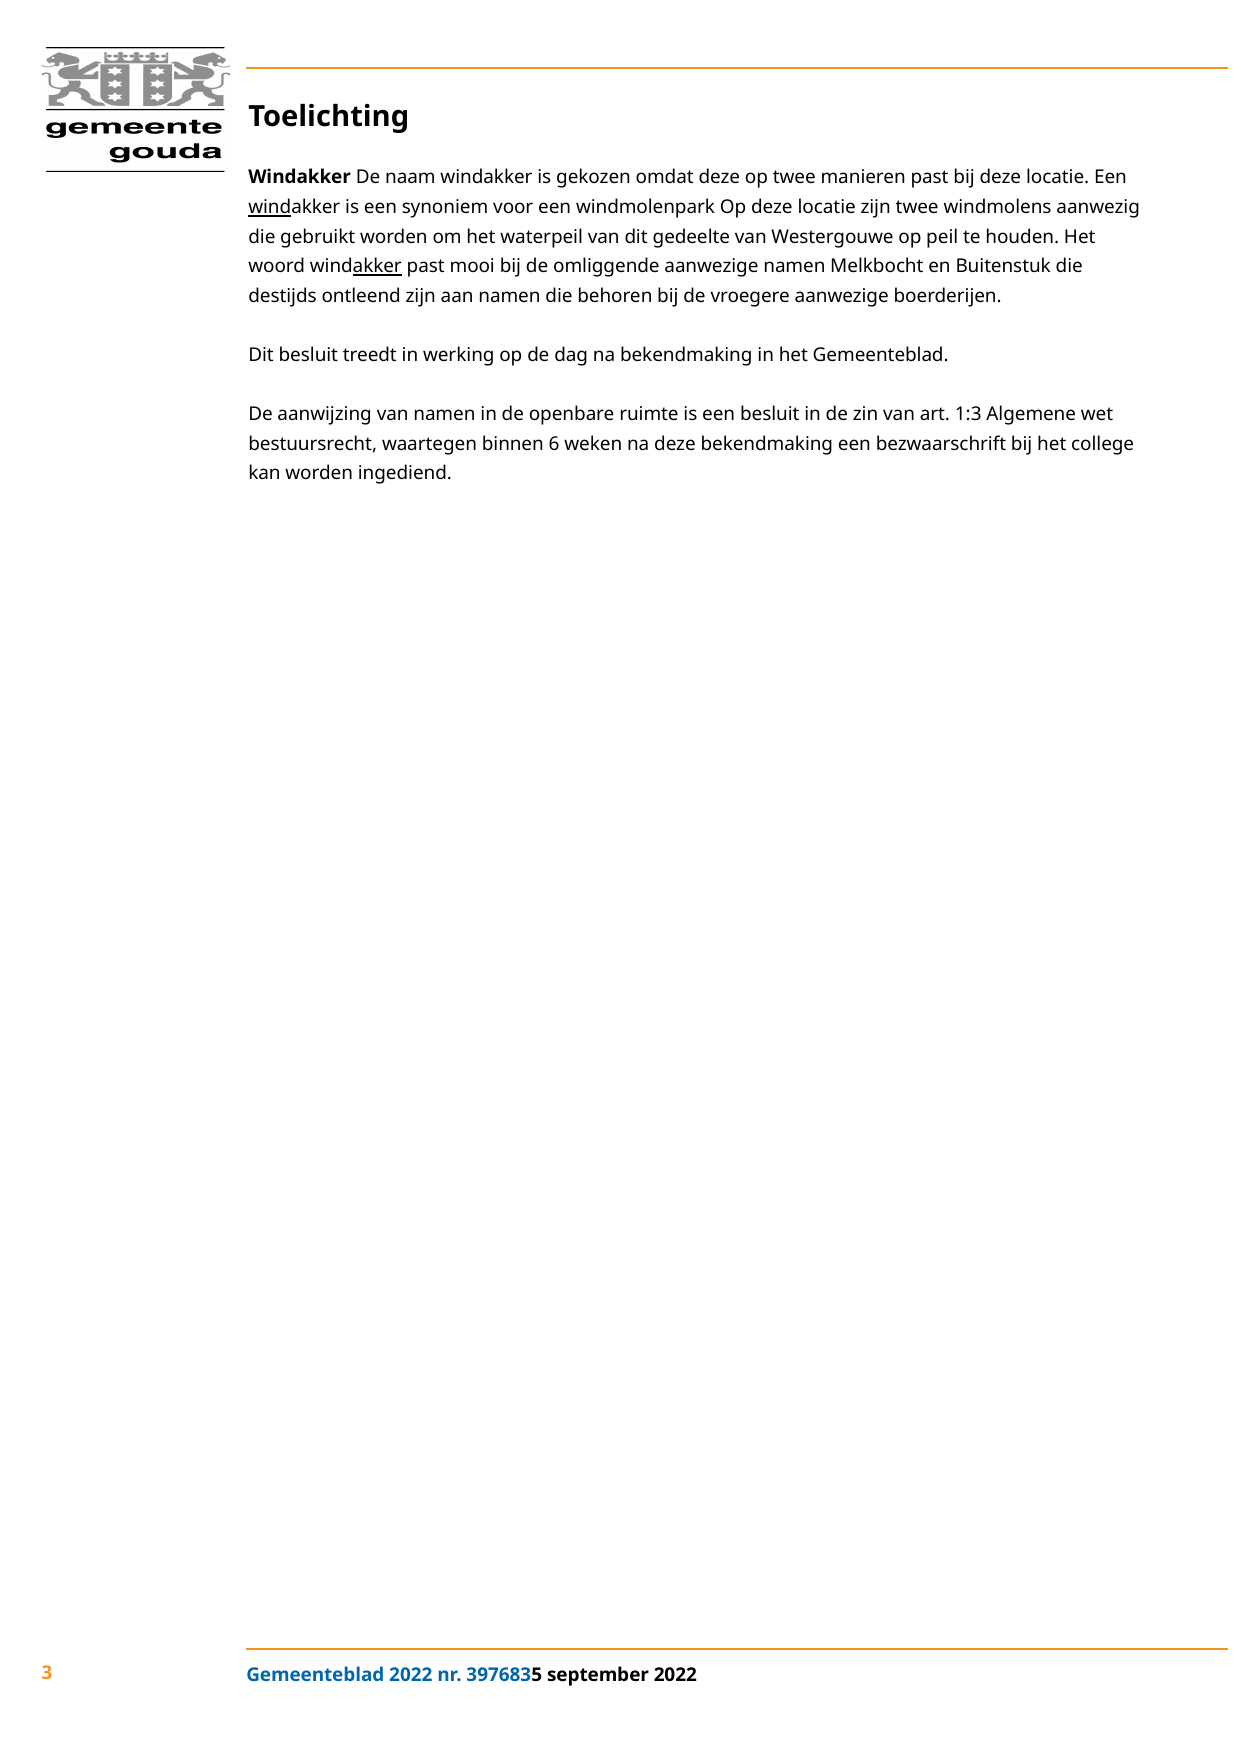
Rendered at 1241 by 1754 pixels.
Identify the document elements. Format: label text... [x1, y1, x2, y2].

text De aanwijzing van namen in de openbare ruimte is een besluit in de zin van art. 1:3 Algemene wet bestuursrecht, waartegen binnen 6 weken na deze bekendmaking een bezwaarschrift bij het college kan worden ingediend. [248, 400, 1152, 485]
picture [41, 47, 231, 172]
text Dit besluit treedt in werking op de dag na bekendmaking in het Gemeenteblad. [248, 341, 1152, 367]
text Toelichting [248, 95, 1152, 134]
text Windakker De naam windakker is gekozen omdat deze op twee manieren past bij deze locatie. Een windakker is een synoniem voor een windmolenpark Op deze locatie zijn twee windmolens aanwezig die gebruikt worden om het waterpeil van dit gedeelte van Westergouwe op peil te houden. Het woord windakker past mooi bij de omliggende aanwezige namen Melkbocht en Buitenstuk die destijds ontleend zijn aan namen die behoren bij de vroegere aanwezige boerderijen. [248, 164, 1152, 308]
